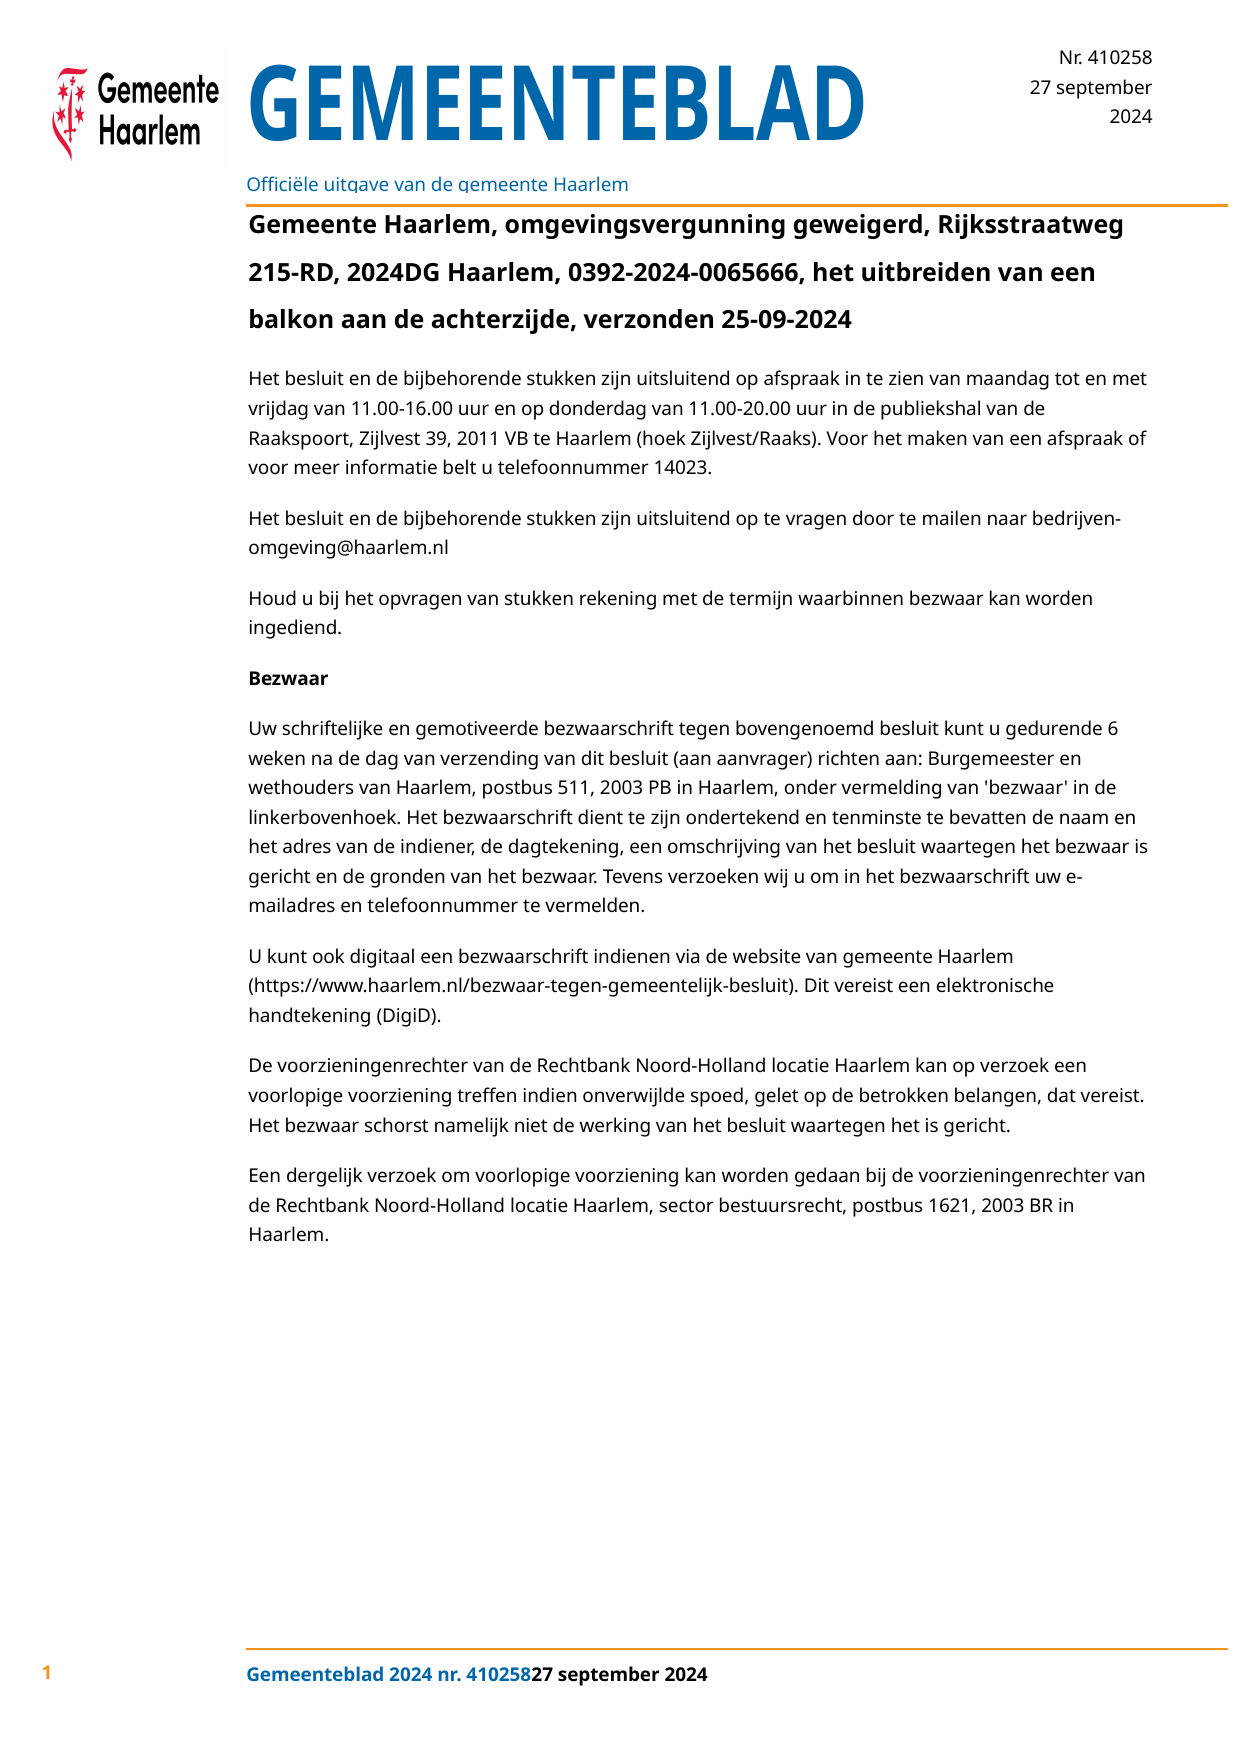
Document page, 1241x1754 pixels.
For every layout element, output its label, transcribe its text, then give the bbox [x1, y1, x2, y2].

text Bezwaar [248, 665, 1152, 690]
text Een dergelijk verzoek om voorlopige voorziening kan worden gedaan bij de voorzieningenrechter van de Rechtbank Noord-Holland locatie Haarlem, sector bestuursrecht, postbus 1621, 2003 BR in Haarlem. [248, 1162, 1152, 1247]
text Uw schriftelijke en gemotiveerde bezwaarschrift tegen bovengenoemd besluit kunt u gedurende 6 weken na de dag van verzending van dit besluit (aan aanvrager) richten aan: Burgemeester en wethouders van Haarlem, postbus 511, 2003 PB in Haarlem, onder vermelding van 'bezwaar' in de linkerbovenhoek. Het bezwaarschrift dient te zijn ondertekend en tenminste te bevatten de naam en het adres van de indiener, de dagtekening, een omschrijving van het besluit waartegen het bezwaar is gericht en de gronden van het bezwaar. Tevens verzoeken wij u om in het bezwaarschrift uw e-mailadres en telefoonnummer te vermelden. [248, 715, 1152, 918]
text Het besluit en de bijbehorende stukken zijn uitsluitend op te vragen door te mailen naar bedrijven-omgeving@haarlem.nl [248, 505, 1152, 560]
text Gemeente Haarlem, omgevingsvergunning geweigerd, Rijksstraatweg 215-RD, 2024DG Haarlem, 0392-2024-0065666, het uitbreiden van een balkon aan de achterzijde, verzonden 25-09-2024 [248, 207, 1152, 336]
text U kunt ook digitaal een bezwaarschrift indienen via de website van gemeente Haarlem (https://www.haarlem.nl/bezwaar-tegen-gemeentelijk-besluit). Dit vereist een elektronische handtekening (DigiD). [248, 943, 1152, 1028]
text Het besluit en de bijbehorende stukken zijn uitsluitend op afspraak in te zien van maandag tot en met vrijdag van 11.00-16.00 uur en op donderdag van 11.00-20.00 uur in de publiekshal van de Raakspoort, Zijlvest 39, 2011 VB te Haarlem (hoek Zijlvest/Raaks). Voor het maken van een afspraak of voor meer informatie belt u telefoonnummer 14023. [248, 366, 1152, 480]
text De voorzieningenrechter van de Rechtbank Noord-Holland locatie Haarlem kan op verzoek een voorlopige voorziening treffen indien onverwijlde spoed, gelet op de betrokken belangen, dat vereist. Het bezwaar schorst namelijk niet de werking van het besluit waartegen het is gericht. [248, 1053, 1152, 1137]
picture [41, 47, 231, 172]
text Houd u bij het opvragen van stukken rekening met de termijn waarbinnen bezwaar kan worden ingediend. [248, 585, 1152, 640]
